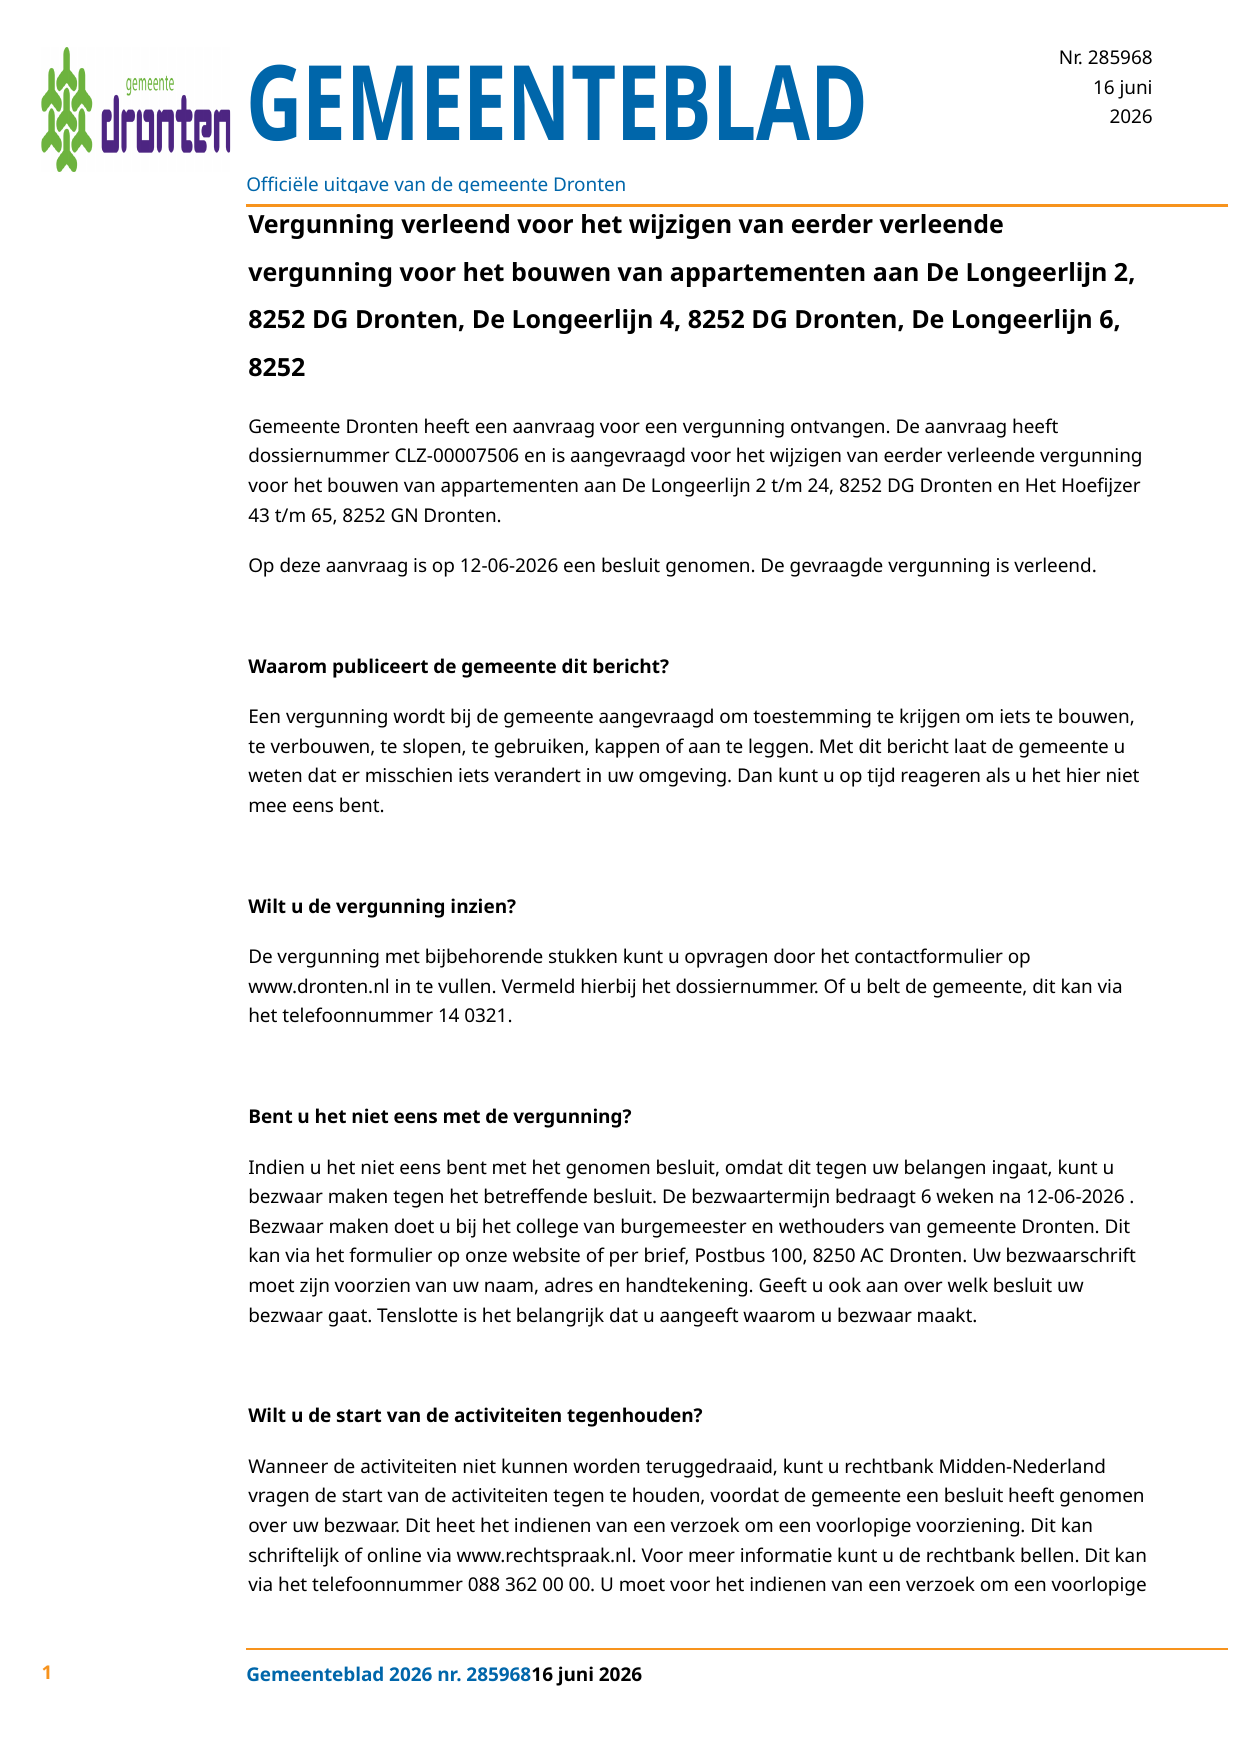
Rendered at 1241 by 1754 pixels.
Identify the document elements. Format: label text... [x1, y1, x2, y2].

text Indien u het niet eens bent met het genomen besluit, omdat dit tegen uw belangen ingaat, kunt u bezwaar maken tegen het betreffende besluit. De bezwaartermijn bedraagt 6 weken na 12-06-2026 . Bezwaar maken doet u bij het college van burgemeester en wethouders van gemeente Dronten. Dit kan via het formulier op onze website of per brief, Postbus 100, 8250 AC Dronten. Uw bezwaarschrift moet zijn voorzien van uw naam, adres en handtekening. Geeft u ook aan over welk besluit uw bezwaar gaat. Tenslotte is het belangrijk dat u aangeeft waarom u bezwaar maakt. [248, 1154, 1152, 1328]
text Wilt u de start van de activiteiten tegenhouden? [248, 1403, 1152, 1428]
text Wilt u de vergunning inzien? [248, 893, 1152, 919]
text Op deze aanvraag is op 12-06-2026 een besluit genomen. De gevraagde vergunning is verleend. [248, 552, 1152, 578]
text Een vergunning wordt bij de gemeente aangevraagd om toestemming te krijgen om iets te bouwen, te verbouwen, te slopen, te gebruiken, kappen of aan te leggen. Met dit bericht laat de gemeente u weten dat er misschien iets verandert in uw omgeving. Dan kunt u op tijd reageren als u het hier niet mee eens bent. [248, 703, 1152, 818]
text Bent u het niet eens met de vergunning? [248, 1103, 1152, 1129]
text Waarom publiceert de gemeente dit bericht? [248, 653, 1152, 679]
text Wanneer de activiteiten niet kunnen worden teruggedraaid, kunt u rechtbank Midden-Nederland vragen de start van de activiteiten tegen te houden, voordat de gemeente een besluit heeft genomen over uw bezwaar. Dit heet het indienen van een verzoek om een voorlopige voorziening. Dit kan schriftelijk of online via www.rechtspraak.nl. Voor meer informatie kunt u de rechtbank bellen. Dit kan via het telefoonnummer 088 362 00 00. U moet voor het indienen van een verzoek om een voorlopige [248, 1453, 1152, 1597]
text De vergunning met bijbehorende stukken kunt u opvragen door het contactformulier op www.dronten.nl in te vullen. Vermeld hierbij het dossiernummer. Of u belt de gemeente, dit kan via het telefoonnummer 14 0321. [248, 943, 1152, 1028]
picture [41, 47, 231, 172]
text Vergunning verleend voor het wijzigen van eerder verleende vergunning voor het bouwen van appartementen aan De Longeerlijn 2, 8252 DG Dronten, De Longeerlijn 4, 8252 DG Dronten, De Longeerlijn 6, 8252 [248, 207, 1152, 384]
text Gemeente Dronten heeft een aanvraag voor een vergunning ontvangen. De aanvraag heeft dossiernummer CLZ-00007506 en is aangevraagd voor het wijzigen van eerder verleende vergunning voor het bouwen van appartementen aan De Longeerlijn 2 t/m 24, 8252 DG Dronten en Het Hoefijzer 43 t/m 65, 8252 GN Dronten. [248, 413, 1152, 528]
